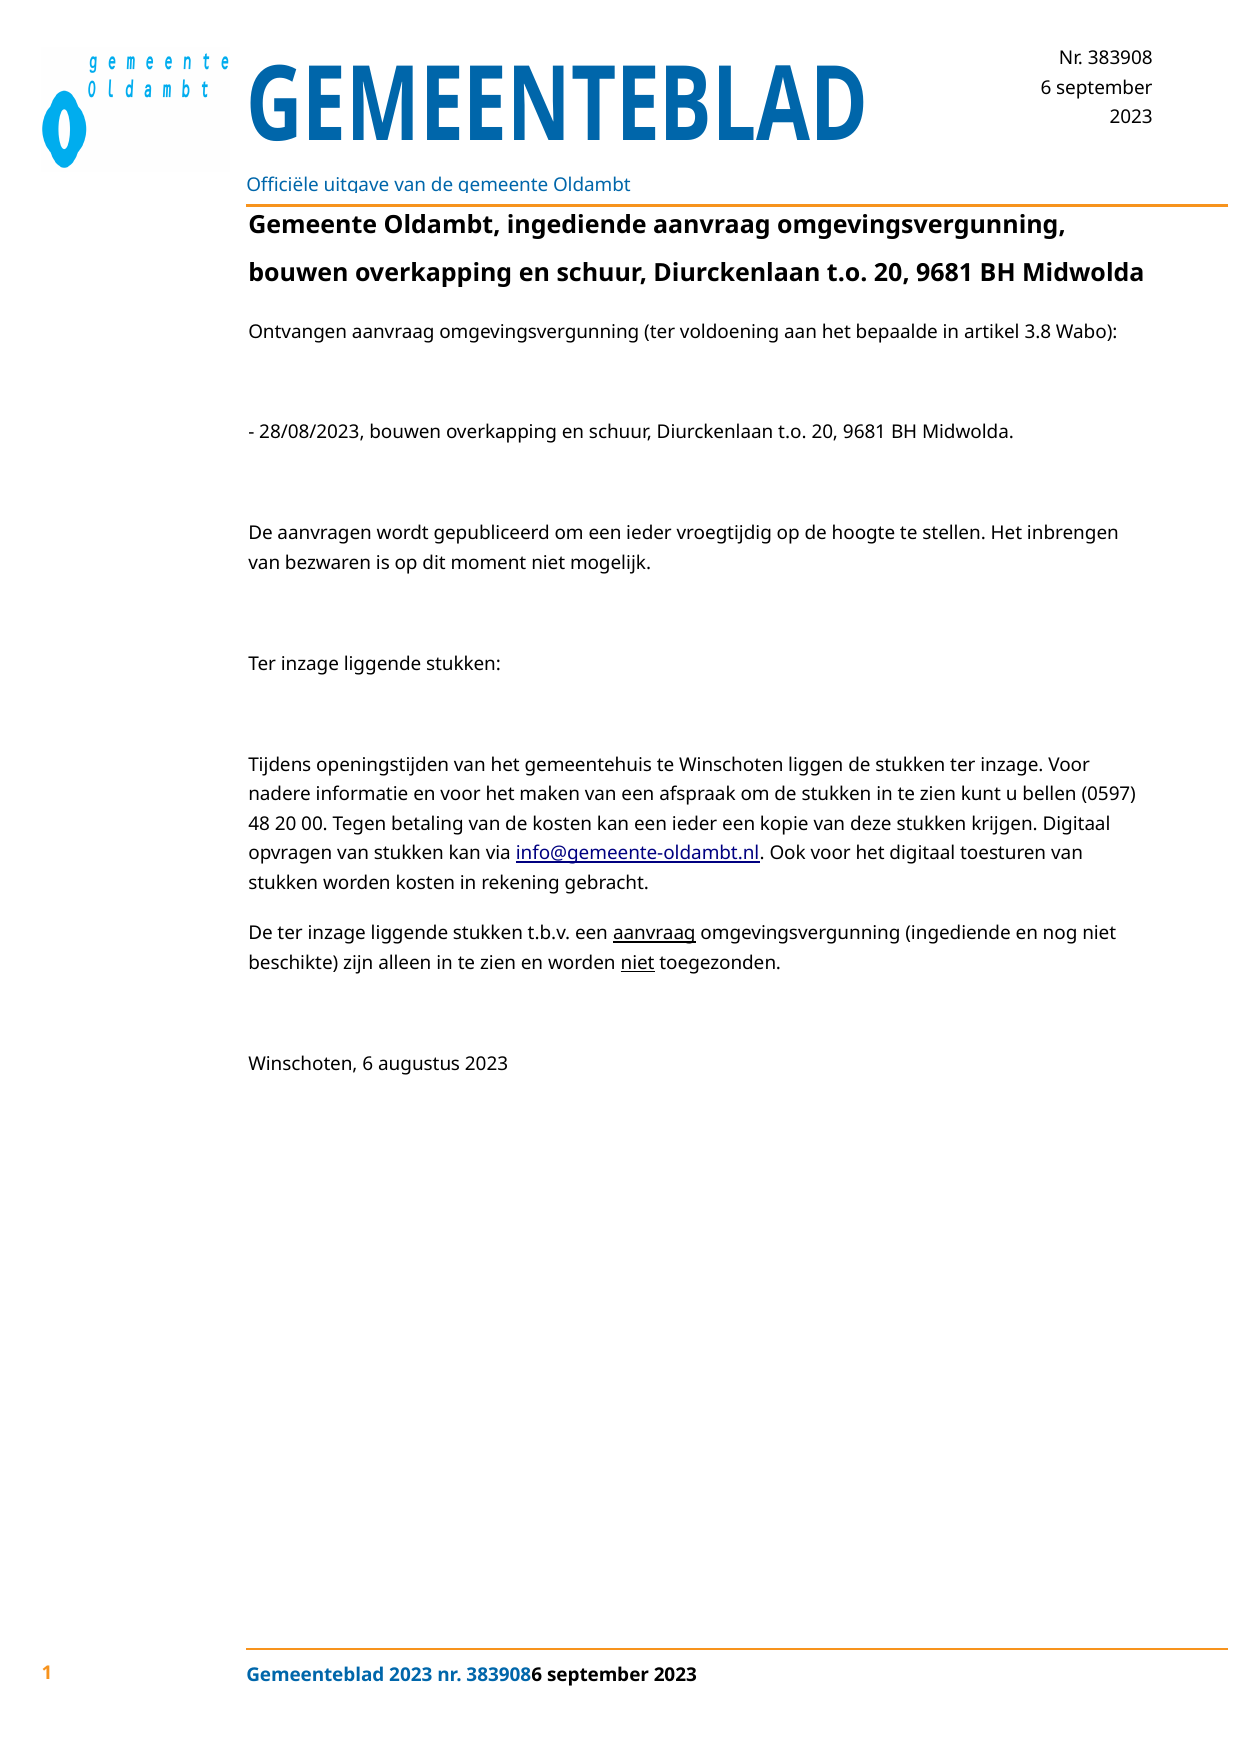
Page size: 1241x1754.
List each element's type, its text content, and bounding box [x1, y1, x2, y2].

text Winschoten, 6 augustus 2023 [248, 1050, 1152, 1076]
picture [41, 47, 231, 172]
text Tijdens openingstijden van het gemeentehuis te Winschoten liggen de stukken ter inzage. Voor nadere informatie en voor het maken van een afspraak om de stukken in te zien kunt u bellen (0597) 48 20 00. Tegen betaling van de kosten kan een ieder een kopie van deze stukken krijgen. Digitaal opvragen van stukken kan via info@gemeente-oldambt.nl. Ook voor het digitaal toesturen van stukken worden kosten in rekening gebracht. [248, 751, 1152, 895]
text De aanvragen wordt gepubliceerd om een ieder vroegtijdig op de hoogte te stellen. Het inbrengen van bezwaren is op dit moment niet mogelijk. [248, 519, 1152, 575]
text De ter inzage liggende stukken t.b.v. een aanvraag omgevingsvergunning (ingediende en nog niet beschikte) zijn alleen in te zien en worden niet toegezonden. [248, 919, 1152, 975]
text Ter inzage liggende stukken: [248, 650, 1152, 676]
text Ontvangen aanvraag omgevingsvergunning (ter voldoening aan het bepaalde in artikel 3.8 Wabo): [248, 318, 1152, 344]
text - 28/08/2023, bouwen overkapping en schuur, Diurckenlaan t.o. 20, 9681 BH Midwolda. [248, 419, 1152, 444]
text Gemeente Oldambt, ingediende aanvraag omgevingsvergunning, bouwen overkapping en schuur, Diurckenlaan t.o. 20, 9681 BH Midwolda [248, 207, 1152, 288]
